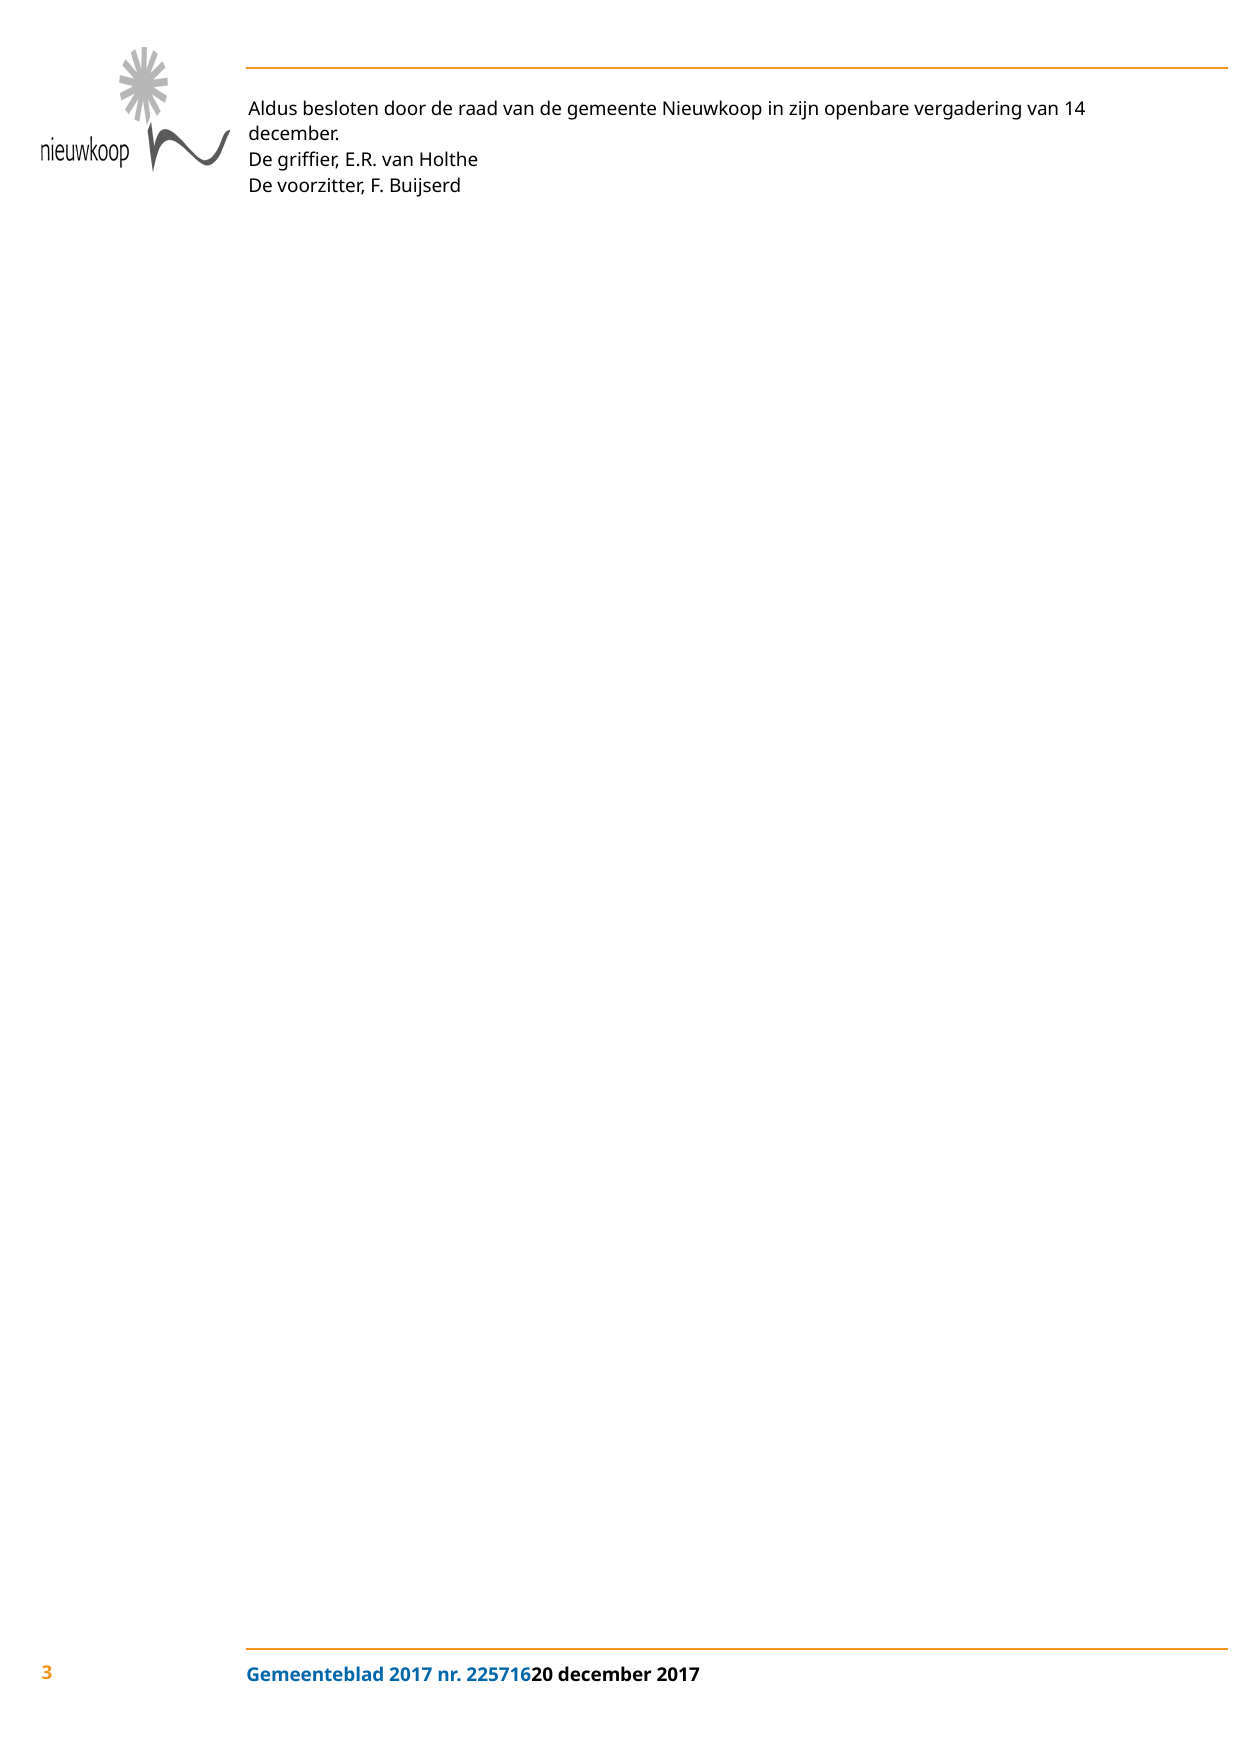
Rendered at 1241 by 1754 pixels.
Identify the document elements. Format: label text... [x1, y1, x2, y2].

text De voorzitter, F. Buijserd [248, 172, 1152, 198]
text De griffier, E.R. van Holthe [248, 146, 1152, 172]
picture [41, 47, 231, 172]
text Aldus besloten door de raad van de gemeente Nieuwkoop in zijn openbare vergadering van 14 december. [248, 95, 1152, 146]
